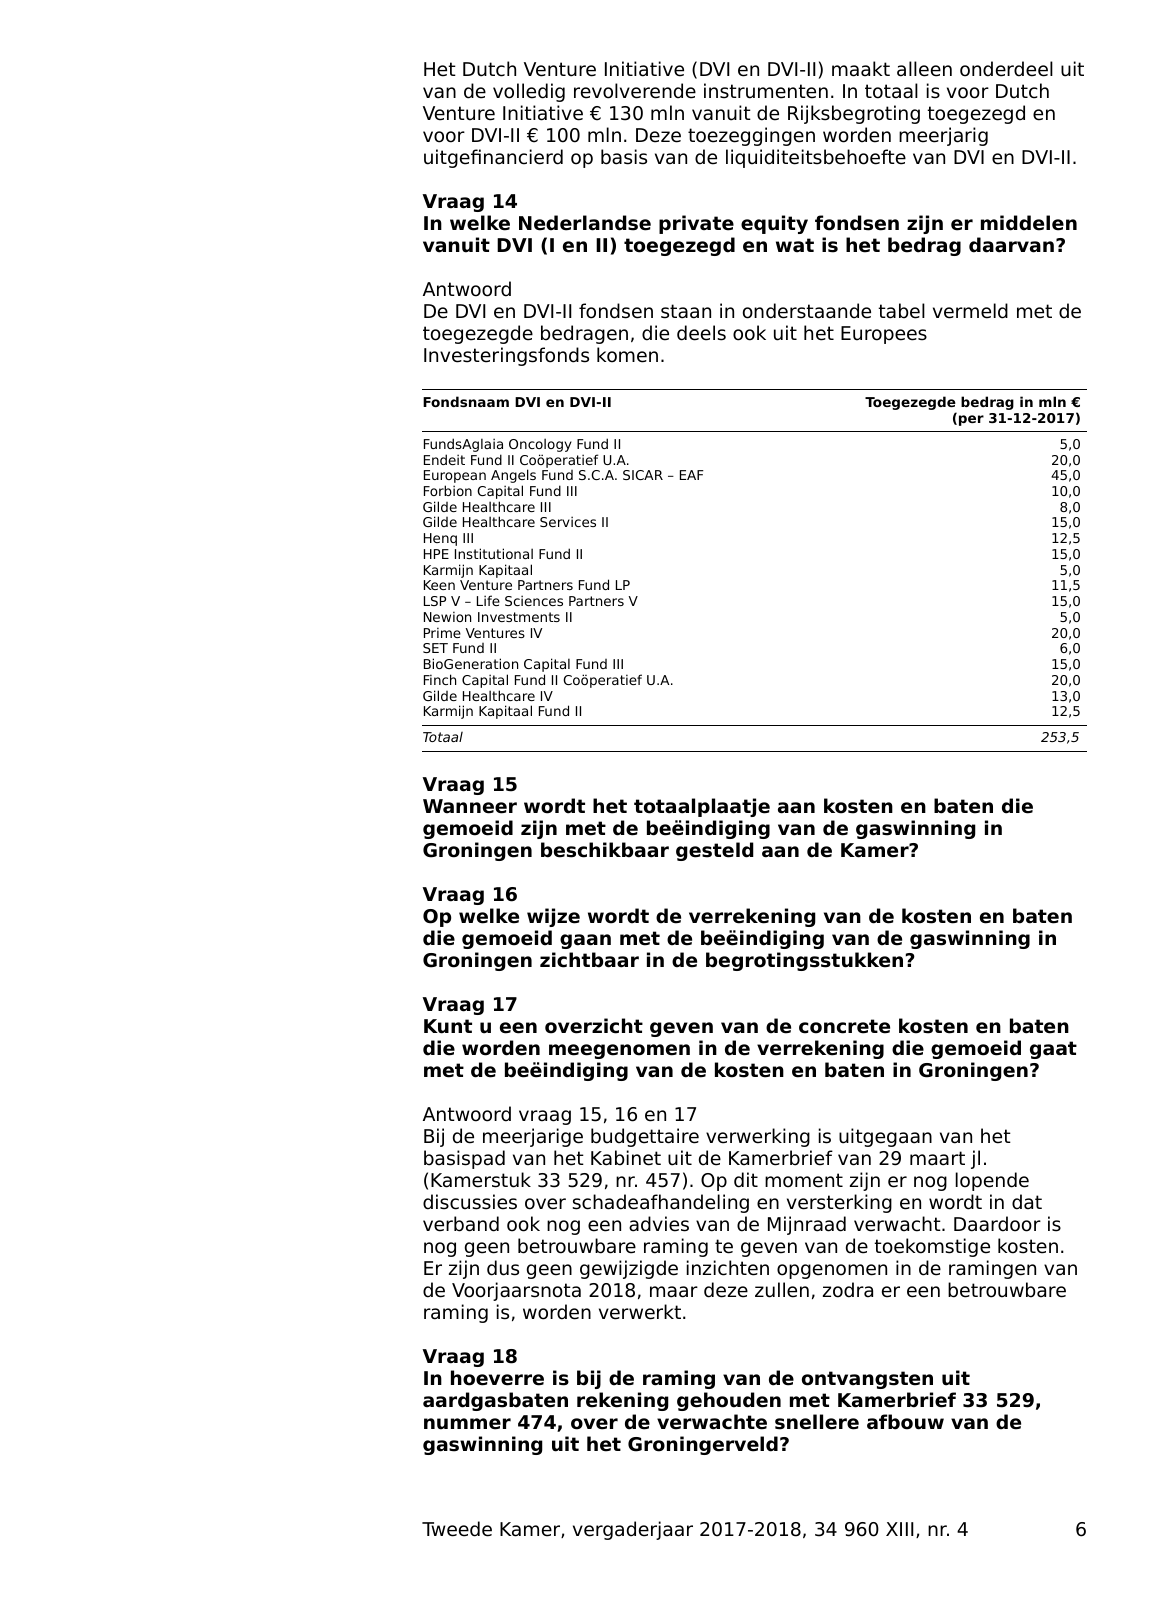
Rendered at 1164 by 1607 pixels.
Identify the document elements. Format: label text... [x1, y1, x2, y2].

table_cell BioGeneration Capital Fund III [422, 657, 837, 673]
table_cell 20,0 [837, 673, 1087, 688]
text Op welke wijze wordt de verrekening van de kosten en baten die gemoeid gaan met de beëindiging van de gaswinning in Groningen zichtbaar in de begrotingsstukken? [422, 906, 1087, 972]
table_cell 10,0 [837, 484, 1087, 499]
text Vraag 16 [422, 884, 1087, 906]
text In hoeverre is bij de raming van de ontvangsten uit aardgasbaten rekening gehouden met Kamerbrief 33 529, nummer 474, over de verwachte snellere afbouw van de gaswinning uit het Groningerveld? [422, 1368, 1087, 1456]
text Het Dutch Venture Initiative (DVI en DVI-II) maakt alleen onderdeel uit van de volledig revolverende instrumenten. In totaal is voor Dutch Venture Initiative € 130 mln vanuit de Rijksbegroting toegezegd en voor DVI-II € 100 mln. Deze toezeggingen worden meerjarig uitgefinancierd op basis van de liquiditeitsbehoefte van DVI en DVI-II. [422, 59, 1087, 169]
table_cell Keen Venture Partners Fund LP [422, 578, 837, 594]
table_cell 13,0 [837, 688, 1087, 704]
text Antwoord [422, 279, 1087, 301]
table_cell Newion Investments II [422, 610, 837, 625]
table_header Fondsnaam DVI en DVI-II [422, 390, 837, 431]
table_cell 5,0 [837, 432, 1087, 452]
table_cell Endeit Fund II Coöperatief U.A. [422, 453, 837, 468]
table_cell Karmijn Kapitaal [422, 563, 837, 578]
table_cell Gilde Healthcare IV [422, 688, 837, 704]
table_cell 8,0 [837, 500, 1087, 515]
table_cell 5,0 [837, 563, 1087, 578]
table_cell European Angels Fund S.C.A. SICAR – EAF [422, 468, 837, 484]
table_cell 11,5 [837, 578, 1087, 594]
table_cell Forbion Capital Fund III [422, 484, 837, 499]
table_cell Gilde Healthcare Services II [422, 515, 837, 531]
table_cell 15,0 [837, 515, 1087, 531]
text Vraag 18 [422, 1346, 1087, 1368]
text Antwoord vraag 15, 16 en 17 [422, 1104, 1087, 1126]
text Vraag 14 [422, 191, 1087, 213]
text Kunt u een overzicht geven van de concrete kosten en baten die worden meegenomen in de verrekening die gemoeid gaat met de beëindiging van de kosten en baten in Groningen? [422, 1016, 1087, 1082]
table_cell 15,0 [837, 657, 1087, 673]
table_cell Karmijn Kapitaal Fund II [422, 704, 837, 724]
table_cell SET Fund II [422, 641, 837, 657]
text De DVI en DVI-II fondsen staan in onderstaande tabel vermeld met de toegezegde bedragen, die deels ook uit het Europees Investeringsfonds komen. [422, 301, 1087, 367]
table_cell 253,5 [837, 726, 1087, 751]
table_cell 45,0 [837, 468, 1087, 484]
table_cell HPE Institutional Fund II [422, 547, 837, 562]
table_cell Finch Capital Fund II Coöperatief U.A. [422, 673, 837, 688]
table_cell Gilde Healthcare III [422, 500, 837, 515]
table_cell LSP V – Life Sciences Partners V [422, 594, 837, 610]
table_cell 15,0 [837, 547, 1087, 562]
table_header Toegezegde bedrag in mln € (per 31-12-2017) [837, 390, 1087, 431]
text Bij de meerjarige budgettaire verwerking is uitgegaan van het basispad van het Kabinet uit de Kamerbrief van 29 maart jl. (Kamerstuk 33 529, nr. 457). Op dit moment zijn er nog lopende discussies over schadeafhandeling en versterking en wordt in dat verband ook nog een advies van de Mijnraad verwacht. Daardoor is nog geen betrouwbare raming te geven van de toekomstige kosten. Er zijn dus geen gewijzigde inzichten opgenomen in de ramingen van de Voorjaarsnota 2018, maar deze zullen, zodra er een betrouwbare raming is, worden verwerkt. [422, 1126, 1087, 1324]
text Vraag 15 [422, 774, 1087, 796]
table_cell 20,0 [837, 453, 1087, 468]
table_cell Henq III [422, 531, 837, 547]
table_cell 15,0 [837, 594, 1087, 610]
table_cell 6,0 [837, 641, 1087, 657]
text Vraag 17 [422, 994, 1087, 1016]
table_cell 20,0 [837, 625, 1087, 641]
table_cell 12,5 [837, 531, 1087, 547]
text In welke Nederlandse private equity fondsen zijn er middelen vanuit DVI (I en II) toegezegd en wat is het bedrag daarvan? [422, 213, 1087, 257]
table_cell FundsAglaia Oncology Fund II [422, 432, 837, 452]
text Wanneer wordt het totaalplaatje aan kosten en baten die gemoeid zijn met de beëindiging van de gaswinning in Groningen beschikbaar gesteld aan de Kamer? [422, 796, 1087, 862]
table_cell 5,0 [837, 610, 1087, 625]
table_cell Totaal [422, 726, 837, 751]
table_cell 12,5 [837, 704, 1087, 724]
table_cell Prime Ventures IV [422, 625, 837, 641]
